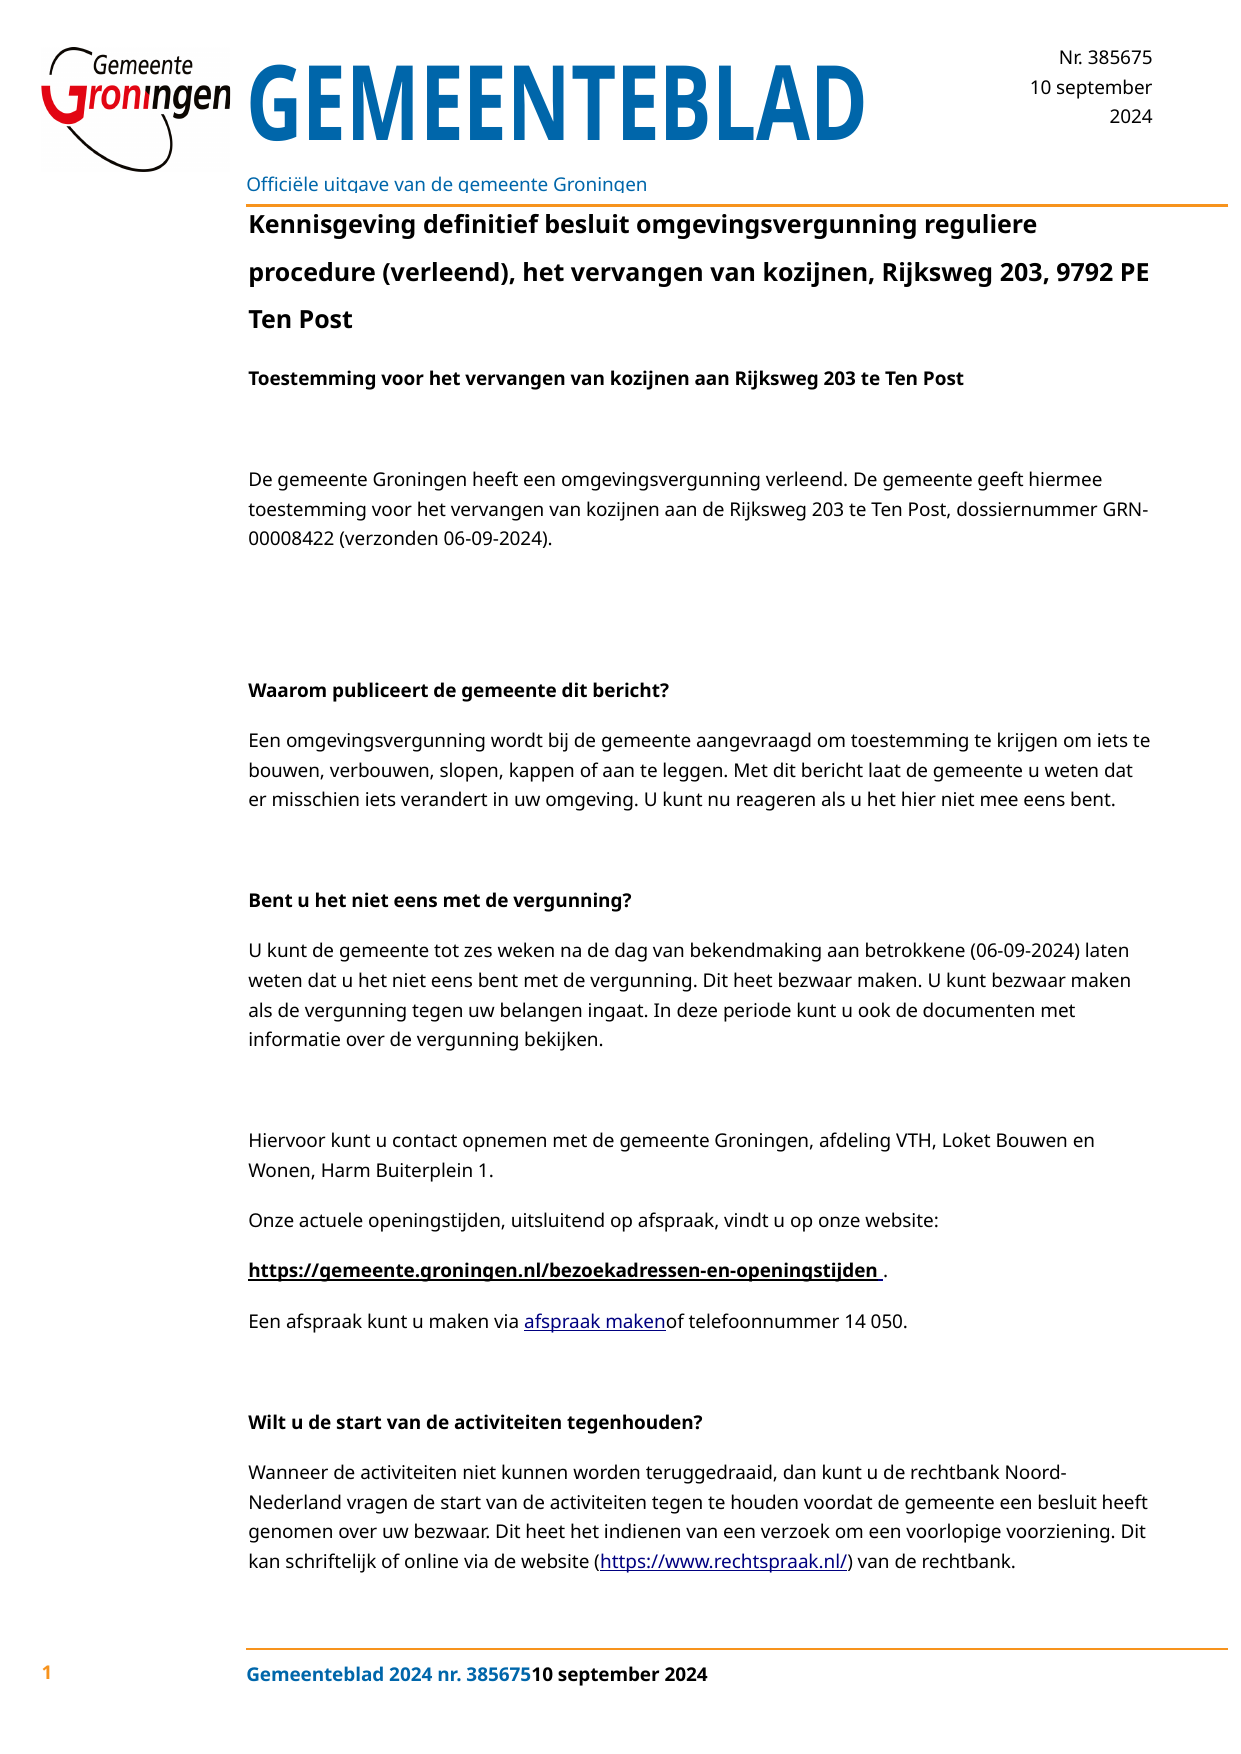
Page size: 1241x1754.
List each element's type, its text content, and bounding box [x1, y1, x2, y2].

text https://gemeente.groningen.nl/bezoekadressen-en-openingstijden . [248, 1258, 1152, 1283]
picture [41, 47, 231, 172]
text U kunt de gemeente tot zes weken na de dag van bekendmaking aan betrokkene (06-09-2024) laten weten dat u het niet eens bent met de vergunning. Dit heet bezwaar maken. U kunt bezwaar maken als de vergunning tegen uw belangen ingaat. In deze periode kunt u ook de documenten met informatie over de vergunning bekijken. [248, 938, 1152, 1052]
text Waarom publiceert de gemeente dit bericht? [248, 677, 1152, 702]
text Kennisgeving definitief besluit omgevingsvergunning reguliere procedure (verleend), het vervangen van kozijnen, Rijksweg 203, 9792 PE Ten Post [248, 207, 1152, 336]
text Een afspraak kunt u maken via afspraak makenof telefoonnummer 14 050. [248, 1308, 1152, 1334]
text Toestemming voor het vervangen van kozijnen aan Rijksweg 203 te Ten Post [248, 366, 1152, 391]
text Wilt u de start van de activiteiten tegenhouden? [248, 1409, 1152, 1434]
text Een omgevingsvergunning wordt bij de gemeente aangevraagd om toestemming te krijgen om iets te bouwen, verbouwen, slopen, kappen of aan te leggen. Met dit bericht laat de gemeente u weten dat er misschien iets verandert in uw omgeving. U kunt nu reageren als u het hier niet mee eens bent. [248, 727, 1152, 812]
text Bent u het niet eens met de vergunning? [248, 887, 1152, 913]
text Onze actuele openingstijden, uitsluitend op afspraak, vindt u op onze website: [248, 1207, 1152, 1233]
text De gemeente Groningen heeft een omgevingsvergunning verleend. De gemeente geeft hiermee toestemming voor het vervangen van kozijnen aan de Rijksweg 203 te Ten Post, dossiernummer GRN-00008422 (verzonden 06-09-2024). [248, 466, 1152, 551]
text Hiervoor kunt u contact opnemen met de gemeente Groningen, afdeling VTH, Loket Bouwen en Wonen, Harm Buiterplein 1. [248, 1127, 1152, 1182]
text Wanneer de activiteiten niet kunnen worden teruggedraaid, dan kunt u de rechtbank Noord-Nederland vragen de start van de activiteiten tegen te houden voordat de gemeente een besluit heeft genomen over uw bezwaar. Dit heet het indienen van een verzoek om een voorlopige voorziening. Dit kan schriftelijk of online via de website (https://www.rechtspraak.nl/) van de rechtbank. [248, 1459, 1152, 1574]
